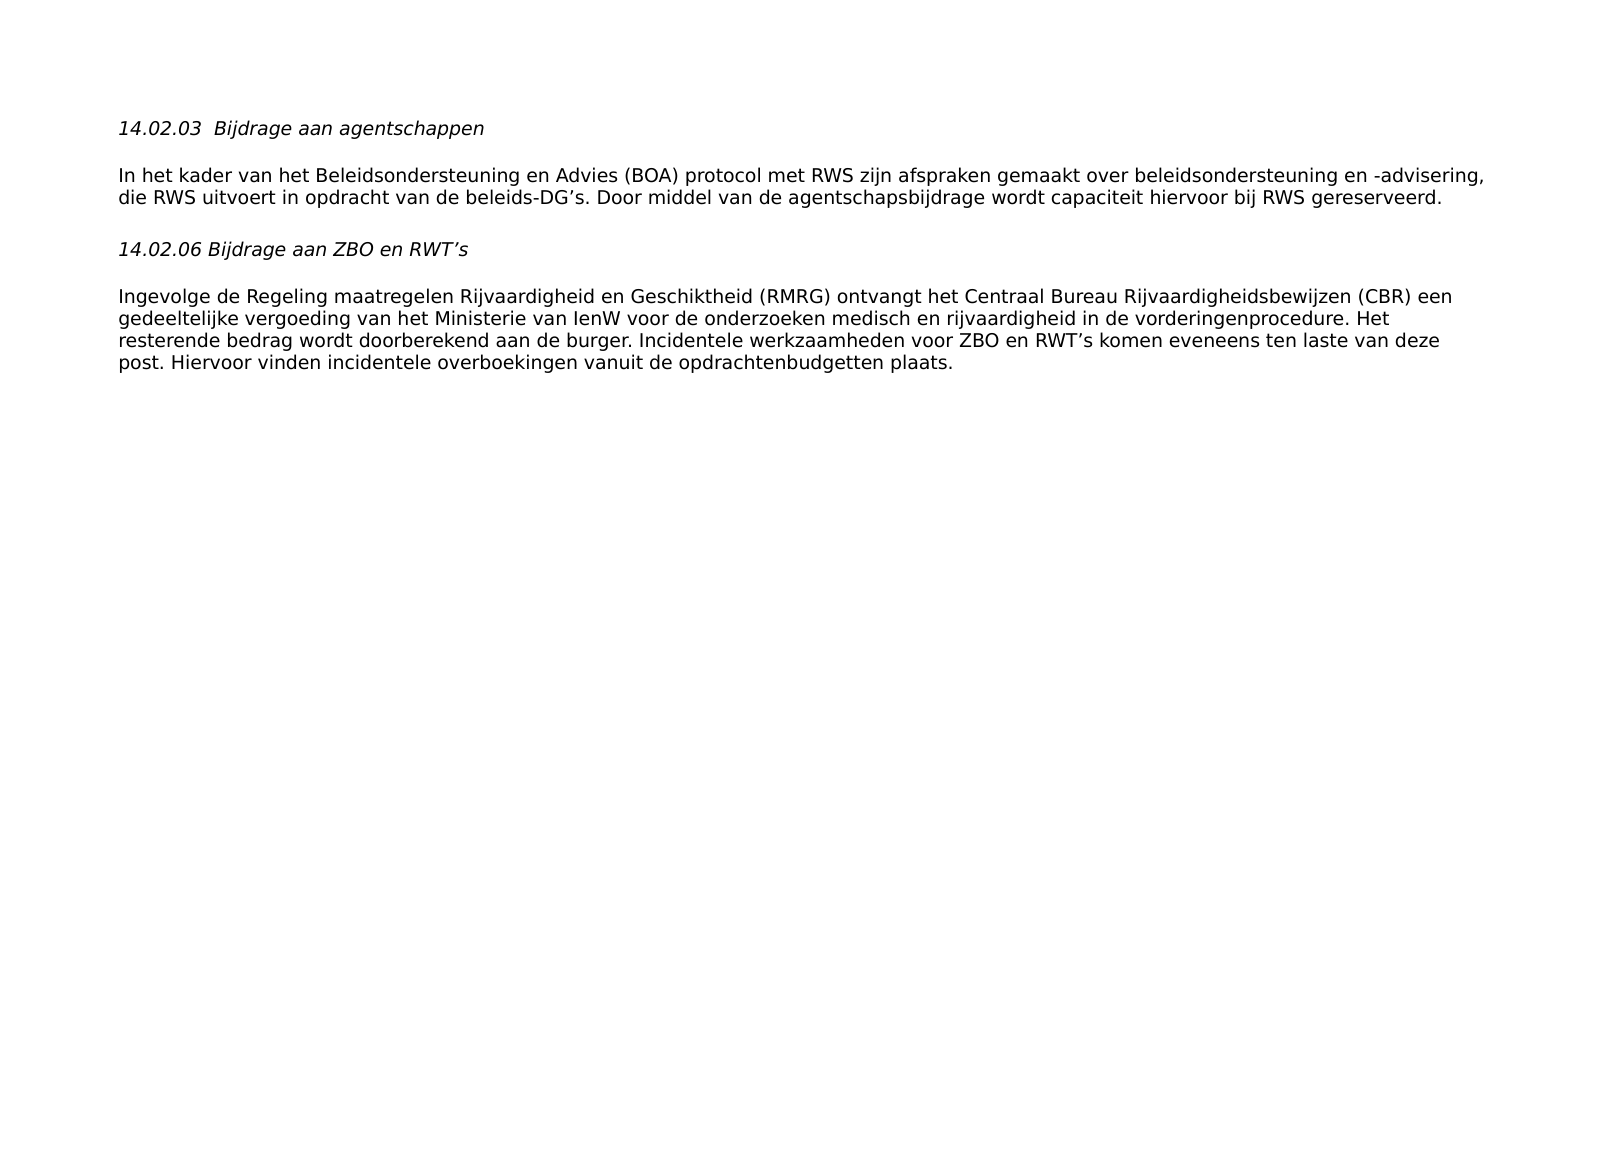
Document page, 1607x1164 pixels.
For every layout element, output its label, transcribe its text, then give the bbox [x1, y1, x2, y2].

subtitle 14.02.06 Bijdrage aan ZBO en RWT’s [118, 239, 1488, 261]
text In het kader van het Beleidsondersteuning en Advies (BOA) protocol met RWS zijn afspraken gemaakt over beleidsondersteuning en -advisering, die RWS uitvoert in opdracht van de beleids-DG’s. Door middel van de agentschapsbijdrage wordt capaciteit hiervoor bij RWS gereserveerd. [118, 165, 1488, 209]
text Ingevolge de Regeling maatregelen Rijvaardigheid en Geschiktheid (RMRG) ontvangt het Centraal Bureau Rijvaardigheidsbewijzen (CBR) een gedeeltelijke vergoeding van het Ministerie van IenW voor de onderzoeken medisch en rijvaardigheid in de vorderingenprocedure. Het resterende bedrag wordt doorberekend aan de burger. Incidentele werkzaamheden voor ZBO en RWT’s komen eveneens ten laste van deze post. Hiervoor vinden incidentele overboekingen vanuit de opdrachtenbudgetten plaats. [118, 286, 1488, 374]
subtitle 14.02.03 Bijdrage aan agentschappen [118, 118, 1488, 140]
